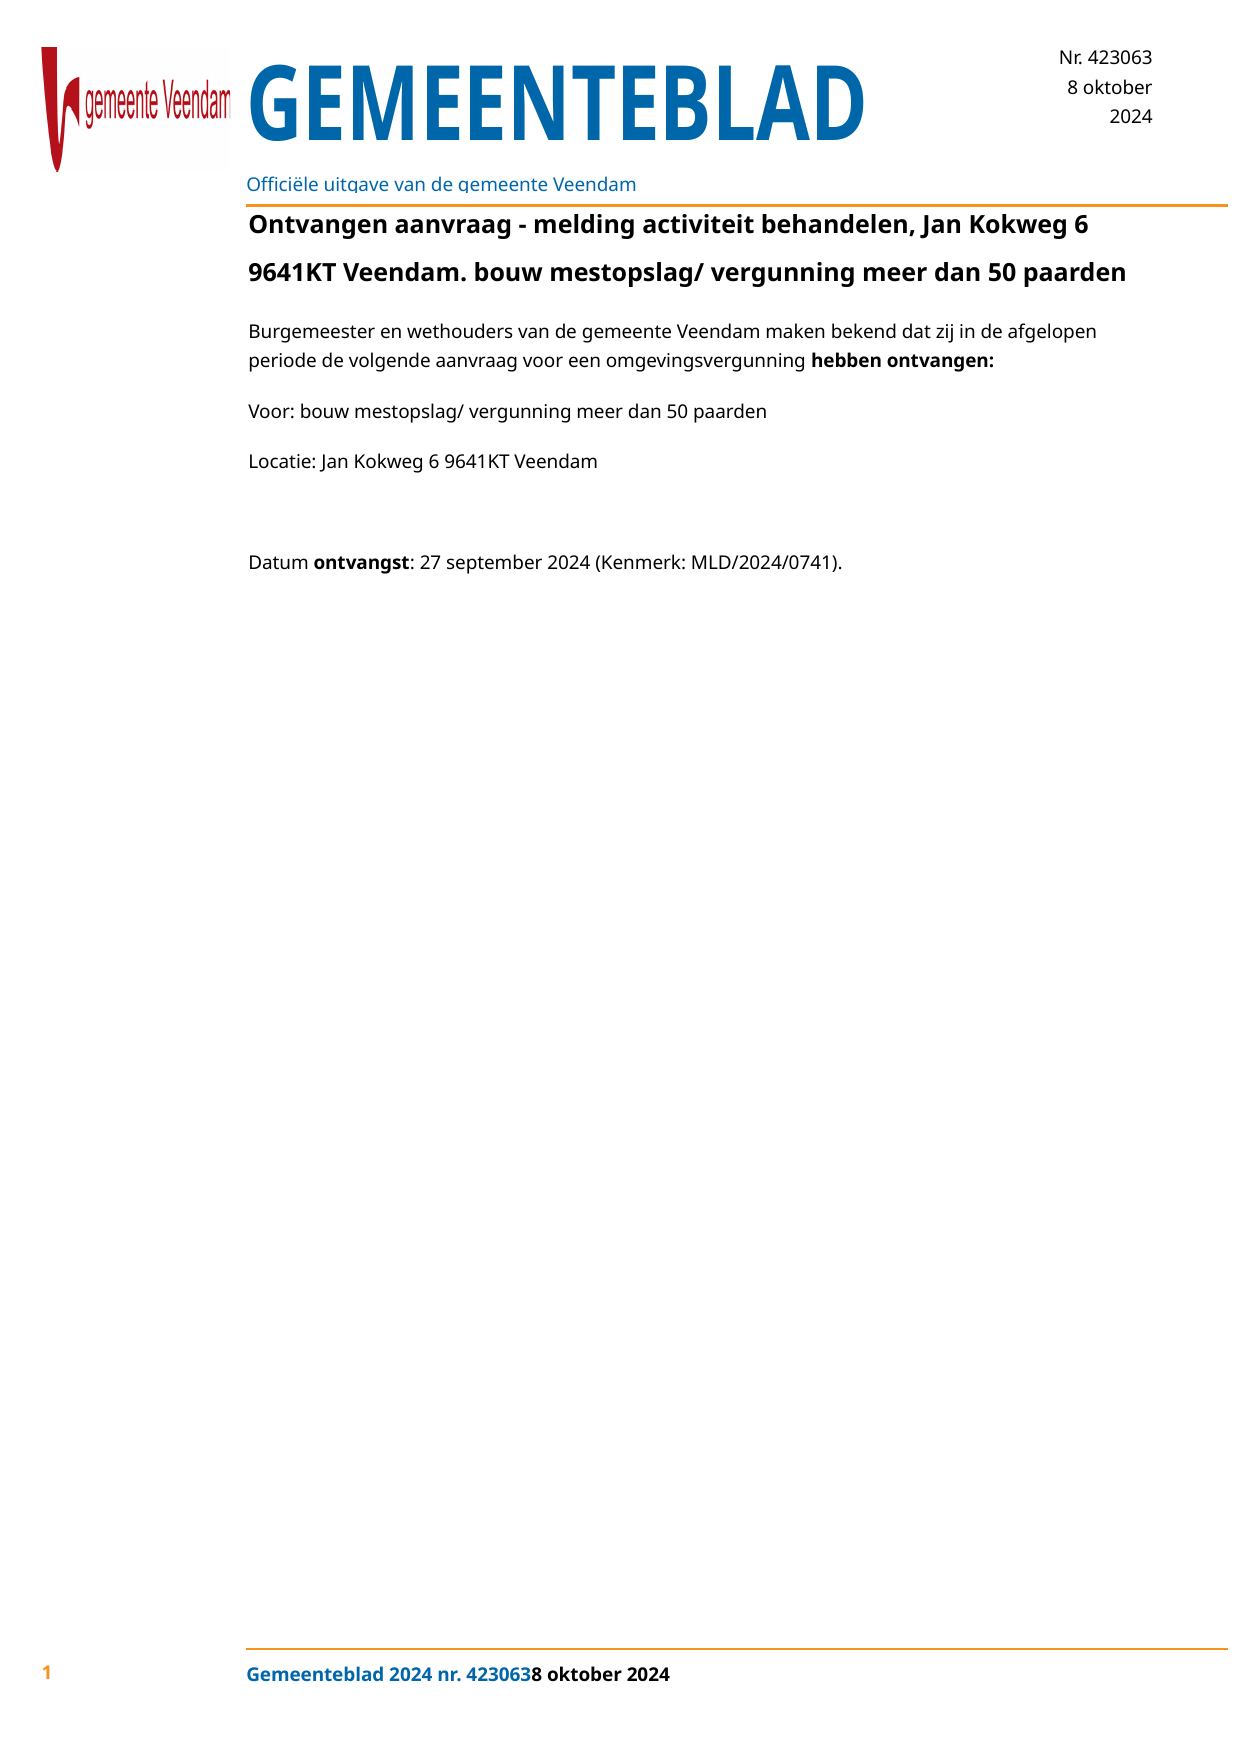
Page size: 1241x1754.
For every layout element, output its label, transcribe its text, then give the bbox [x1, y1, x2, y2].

text Voor: bouw mestopslag/ vergunning meer dan 50 paarden [248, 398, 1152, 424]
text Locatie: Jan Kokweg 6 9641KT Veendam [248, 448, 1152, 474]
picture [41, 47, 231, 172]
text Burgemeester en wethouders van de gemeente Veendam maken bekend dat zij in de afgelopen periode de volgende aanvraag voor een omgevingsvergunning hebben ontvangen: [248, 318, 1152, 373]
text Ontvangen aanvraag - melding activiteit behandelen, Jan Kokweg 6 9641KT Veendam. bouw mestopslag/ vergunning meer dan 50 paarden [248, 207, 1152, 288]
text Datum ontvangst: 27 september 2024 (Kenmerk: MLD/2024/0741). [248, 549, 1152, 575]
